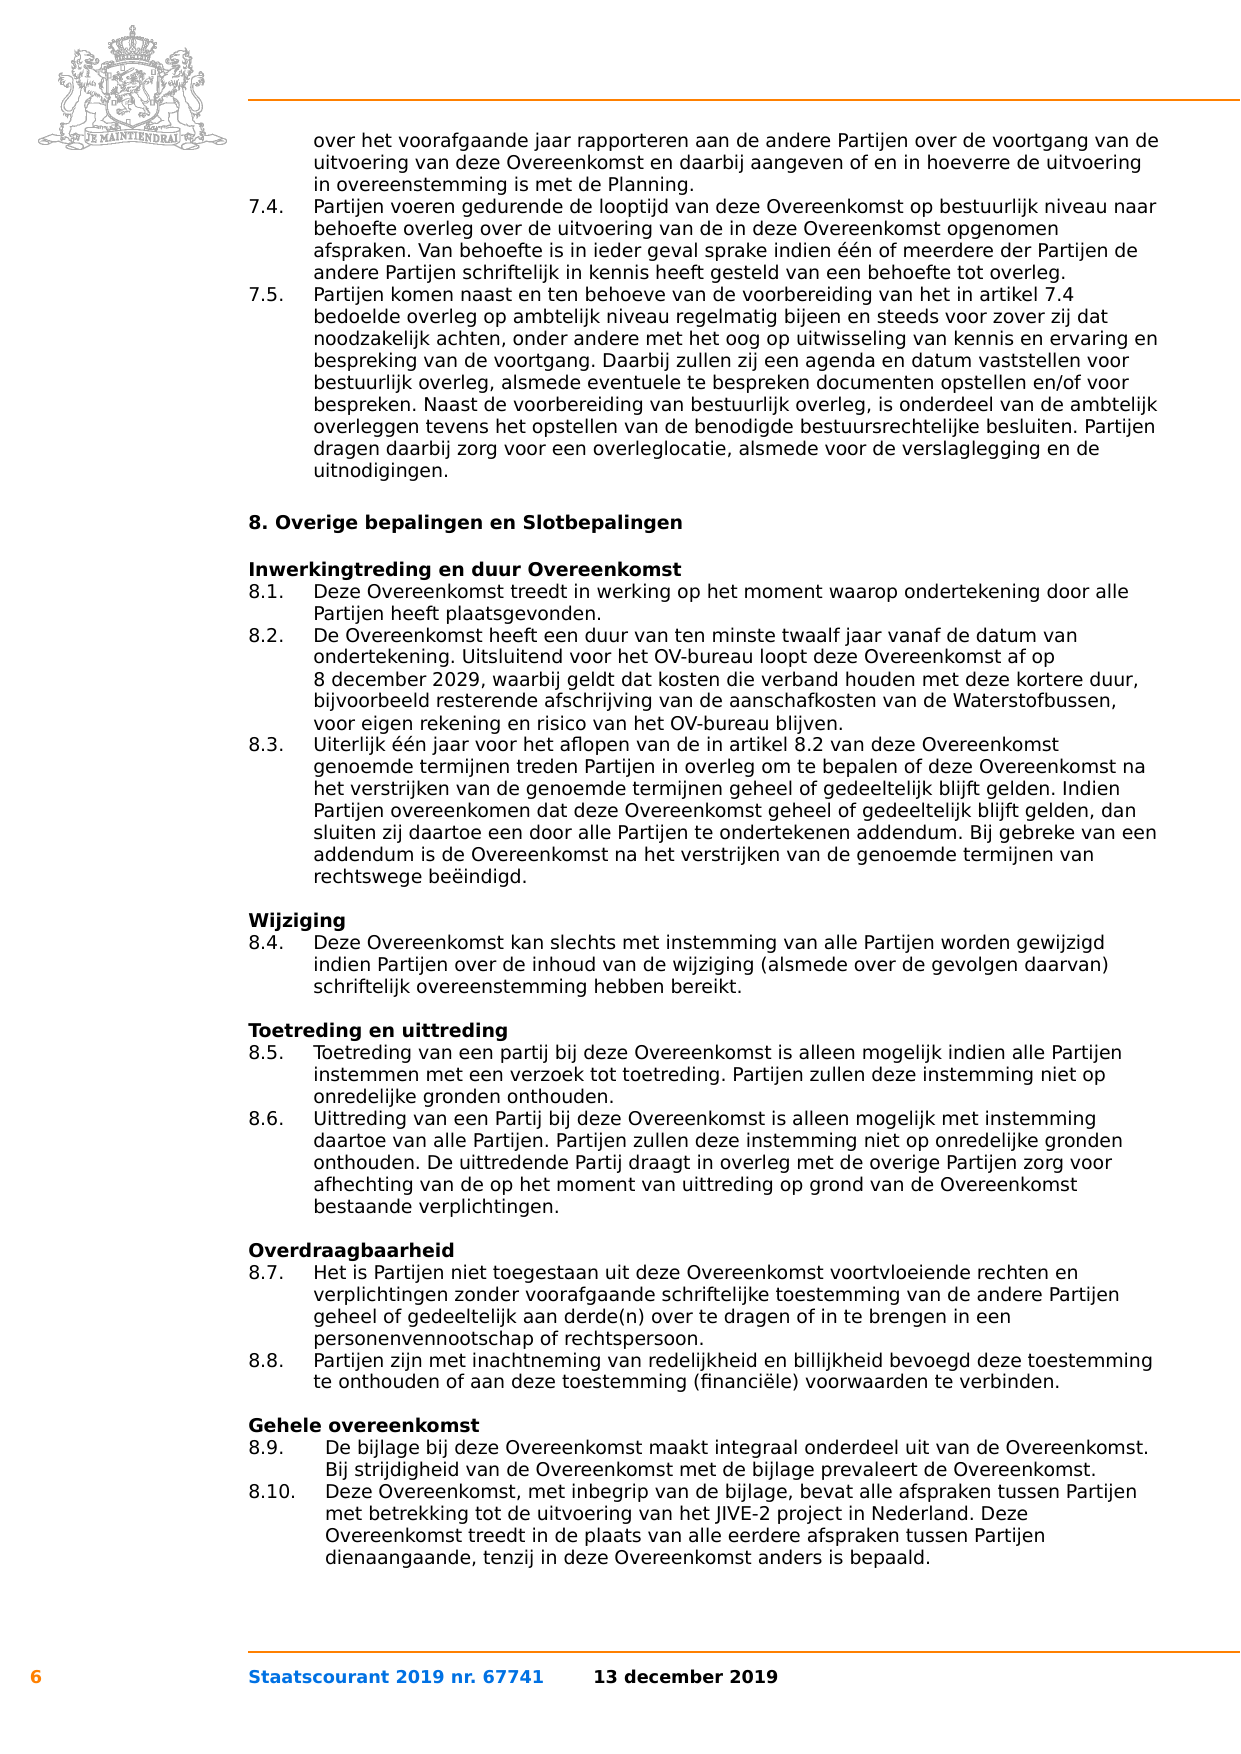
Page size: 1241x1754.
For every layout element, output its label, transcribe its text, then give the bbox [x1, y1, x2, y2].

subtitle Overdraagbaarheid [248, 1239, 1163, 1262]
text 8.6. Uittreding van een Partij bij deze Overeenkomst is alleen mogelijk met instemming daartoe van alle Partijen. Partijen zullen deze instemming niet op onredelijke gronden onthouden. De uittredende Partij draagt in overleg met de overige Partijen zorg voor afhechting van de op het moment van uittreding op grond van de Overeenkomst bestaande verplichtingen. [248, 1108, 1163, 1218]
subtitle 8. Overige bepalingen en Slotbepalingen [248, 512, 1163, 533]
picture [38, 25, 227, 150]
text 8.7. Het is Partijen niet toegestaan uit deze Overeenkomst voortvloeiende rechten en verplichtingen zonder voorafgaande schriftelijke toestemming van de andere Partijen geheel of gedeeltelijk aan derde(n) over te dragen of in te brengen in een personenvennootschap of rechtspersoon. [248, 1262, 1163, 1349]
text 8.1. Deze Overeenkomst treedt in werking op het moment waarop ondertekening door alle Partijen heeft plaatsgevonden. [248, 581, 1163, 624]
subtitle Wijziging [248, 910, 1163, 932]
subtitle Inwerkingtreding en duur Overeenkomst [248, 558, 1163, 581]
text 8.2. De Overeenkomst heeft een duur van ten minste twaalf jaar vanaf de datum van ondertekening. Uitsluitend voor het OV-bureau loopt deze Overeenkomst af op 8 december 2029, waarbij geldt dat kosten die verband houden met deze kortere duur, bijvoorbeeld resterende afschrijving van de aanschafkosten van de Waterstofbussen, voor eigen rekening en risico van het OV-bureau blijven. [248, 624, 1163, 734]
text over het voorafgaande jaar rapporteren aan de andere Partijen over de voortgang van de uitvoering van deze Overeenkomst en daarbij aangeven of en in hoeverre de uitvoering in overeenstemming is met de Planning. [248, 130, 1163, 196]
text 8.10. Deze Overeenkomst, met inbegrip van de bijlage, bevat alle afspraken tussen Partijen met betrekking tot de uitvoering van het JIVE-2 project in Nederland. Deze Overeenkomst treedt in de plaats van alle eerdere afspraken tussen Partijen dienaangaande, tenzij in deze Overeenkomst anders is bepaald. [248, 1481, 1163, 1569]
text 7.4. Partijen voeren gedurende de looptijd van deze Overeenkomst op bestuurlijk niveau naar behoefte overleg over de uitvoering van de in deze Overeenkomst opgenomen afspraken. Van behoefte is in ieder geval sprake indien één of meerdere der Partijen de andere Partijen schriftelijk in kennis heeft gesteld van een behoefte tot overleg. [248, 196, 1163, 284]
subtitle Toetreding en uittreding [248, 1020, 1163, 1042]
text 8.4. Deze Overeenkomst kan slechts met instemming van alle Partijen worden gewijzigd indien Partijen over de inhoud van de wijziging (alsmede over de gevolgen daarvan) schriftelijk overeenstemming hebben bereikt. [248, 932, 1163, 998]
text 8.8. Partijen zijn met inachtneming van redelijkheid en billijkheid bevoegd deze toestemming te onthouden of aan deze toestemming (financiële) voorwaarden te verbinden. [248, 1349, 1163, 1393]
text 8.3. Uiterlijk één jaar voor het aflopen van de in artikel 8.2 van deze Overeenkomst genoemde termijnen treden Partijen in overleg om te bepalen of deze Overeenkomst na het verstrijken van de genoemde termijnen geheel of gedeeltelijk blijft gelden. Indien Partijen overeenkomen dat deze Overeenkomst geheel of gedeeltelijk blijft gelden, dan sluiten zij daartoe een door alle Partijen te ondertekenen addendum. Bij gebreke van een addendum is de Overeenkomst na het verstrijken van de genoemde termijnen van rechtswege beëindigd. [248, 734, 1163, 888]
text 7.5. Partijen komen naast en ten behoeve van de voorbereiding van het in artikel 7.4 bedoelde overleg op ambtelijk niveau regelmatig bijeen en steeds voor zover zij dat noodzakelijk achten, onder andere met het oog op uitwisseling van kennis en ervaring en bespreking van de voortgang. Daarbij zullen zij een agenda en datum vaststellen voor bestuurlijk overleg, alsmede eventuele te bespreken documenten opstellen en/of voor bespreken. Naast de voorbereiding van bestuurlijk overleg, is onderdeel van de ambtelijk overleggen tevens het opstellen van de benodigde bestuursrechtelijke besluiten. Partijen dragen daarbij zorg voor een overleglocatie, alsmede voor de verslaglegging en de uitnodigingen. [248, 284, 1163, 482]
subtitle Gehele overeenkomst [248, 1415, 1163, 1437]
text 8.5. Toetreding van een partij bij deze Overeenkomst is alleen mogelijk indien alle Partijen instemmen met een verzoek tot toetreding. Partijen zullen deze instemming niet op onredelijke gronden onthouden. [248, 1042, 1163, 1108]
text 8.9. De bijlage bij deze Overeenkomst maakt integraal onderdeel uit van de Overeenkomst. Bij strijdigheid van de Overeenkomst met de bijlage prevaleert de Overeenkomst. [248, 1437, 1163, 1481]
